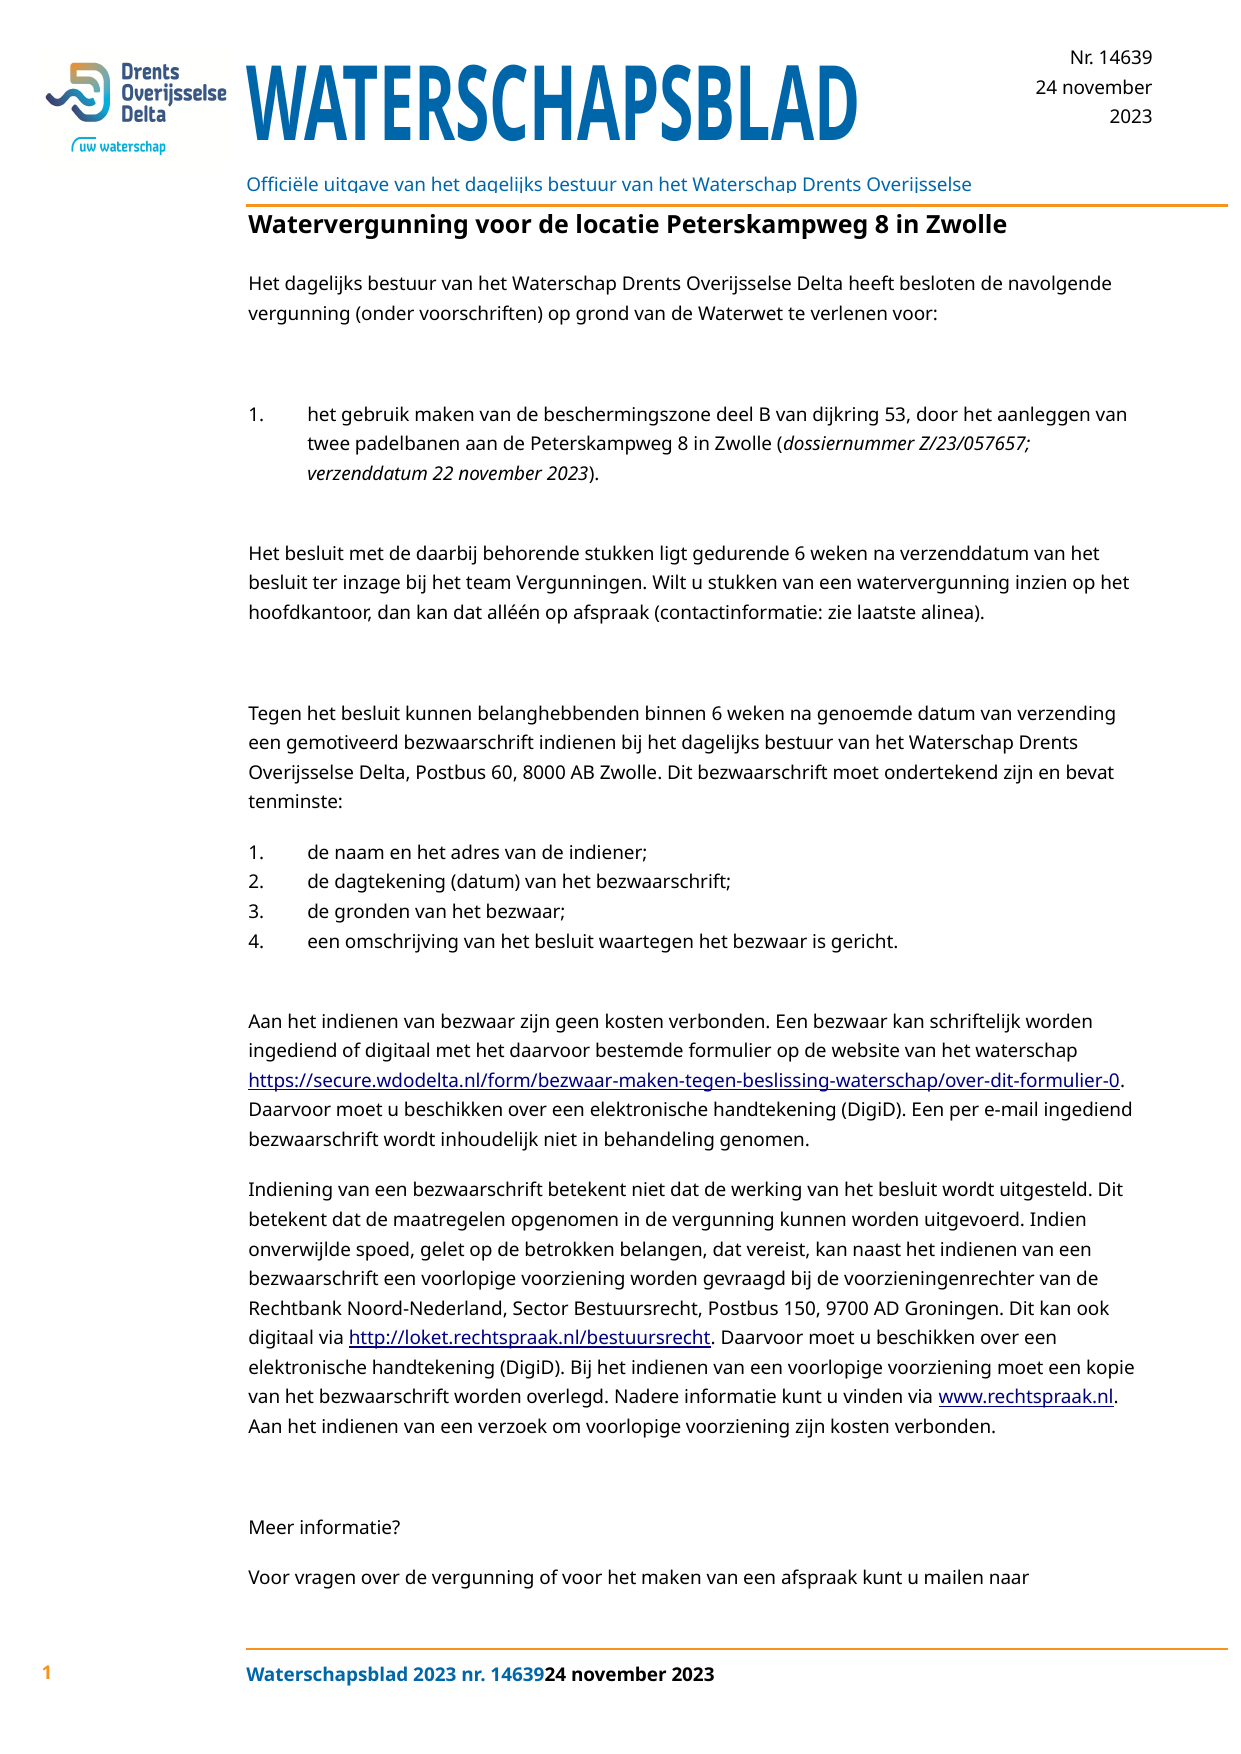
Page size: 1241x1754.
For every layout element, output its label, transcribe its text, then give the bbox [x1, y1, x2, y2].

list de naam en het adres van de indiener; [248, 839, 1152, 865]
text Het dagelijks bestuur van het Waterschap Drents Overijsselse Delta heeft besloten de navolgende vergunning (onder voorschriften) op grond van de Waterwet te verlenen voor: [248, 270, 1152, 326]
text Aan het indienen van bezwaar zijn geen kosten verbonden. Een bezwaar kan schriftelijk worden ingediend of digitaal met het daarvoor bestemde formulier op de website van het waterschap https://secure.wdodelta.nl/form/bezwaar-maken-tegen-beslissing-waterschap/over-dit-formulier-0. Daarvoor moet u beschikken over een elektronische handtekening (DigiD). Een per e-mail ingediend bezwaarschrift wordt inhoudelijk niet in behandeling genomen. [248, 1008, 1152, 1152]
text Voor vragen over de vergunning of voor het maken van een afspraak kunt u mailen naar [248, 1564, 1152, 1590]
picture [41, 47, 231, 172]
list het gebruik maken van de beschermingszone deel B van dijkring 53, door het aanleggen van twee padelbanen aan de Peterskampweg 8 in Zwolle (dossiernummer Z/23/057657; verzenddatum 22 november 2023). [248, 401, 1152, 486]
text Indiening van een bezwaarschrift betekent niet dat de werking van het besluit wordt uitgesteld. Dit betekent dat de maatregelen opgenomen in de vergunning kunnen worden uitgevoerd. Indien onverwijlde spoed, gelet op de betrokken belangen, dat vereist, kan naast het indienen van een bezwaarschrift een voorlopige voorziening worden gevraagd bij de voorzieningenrechter van de Rechtbank Noord-Nederland, Sector Bestuursrecht, Postbus 150, 9700 AD Groningen. Dit kan ook digitaal via http://loket.rechtspraak.nl/bestuursrecht. Daarvoor moet u beschikken over een elektronische handtekening (DigiD). Bij het indienen van een voorlopige voorziening moet een kopie van het bezwaarschrift worden overlegd. Nadere informatie kunt u vinden via www.rechtspraak.nl. Aan het indienen van een verzoek om voorlopige voorziening zijn kosten verbonden. [248, 1177, 1152, 1439]
text Watervergunning voor de locatie Peterskampweg 8 in Zwolle [248, 207, 1152, 241]
text Het besluit met de daarbij behorende stukken ligt gedurende 6 weken na verzenddatum van het besluit ter inzage bij het team Vergunningen. Wilt u stukken van een watervergunning inzien op het hoofdkantoor, dan kan dat alléén op afspraak (contactinformatie: zie laatste alinea). [248, 540, 1152, 625]
list een omschrijving van het besluit waartegen het bezwaar is gericht. [248, 928, 1152, 953]
text Meer informatie? [248, 1514, 1152, 1540]
list de gronden van het bezwaar; [248, 898, 1152, 924]
text Tegen het besluit kunnen belanghebbenden binnen 6 weken na genoemde datum van verzending een gemotiveerd bezwaarschrift indienen bij het dagelijks bestuur van het Waterschap Drents Overijsselse Delta, Postbus 60, 8000 AB Zwolle. Dit bezwaarschrift moet ondertekend zijn en bevat tenminste: [248, 700, 1152, 814]
list de dagtekening (datum) van het bezwaarschrift; [248, 869, 1152, 894]
